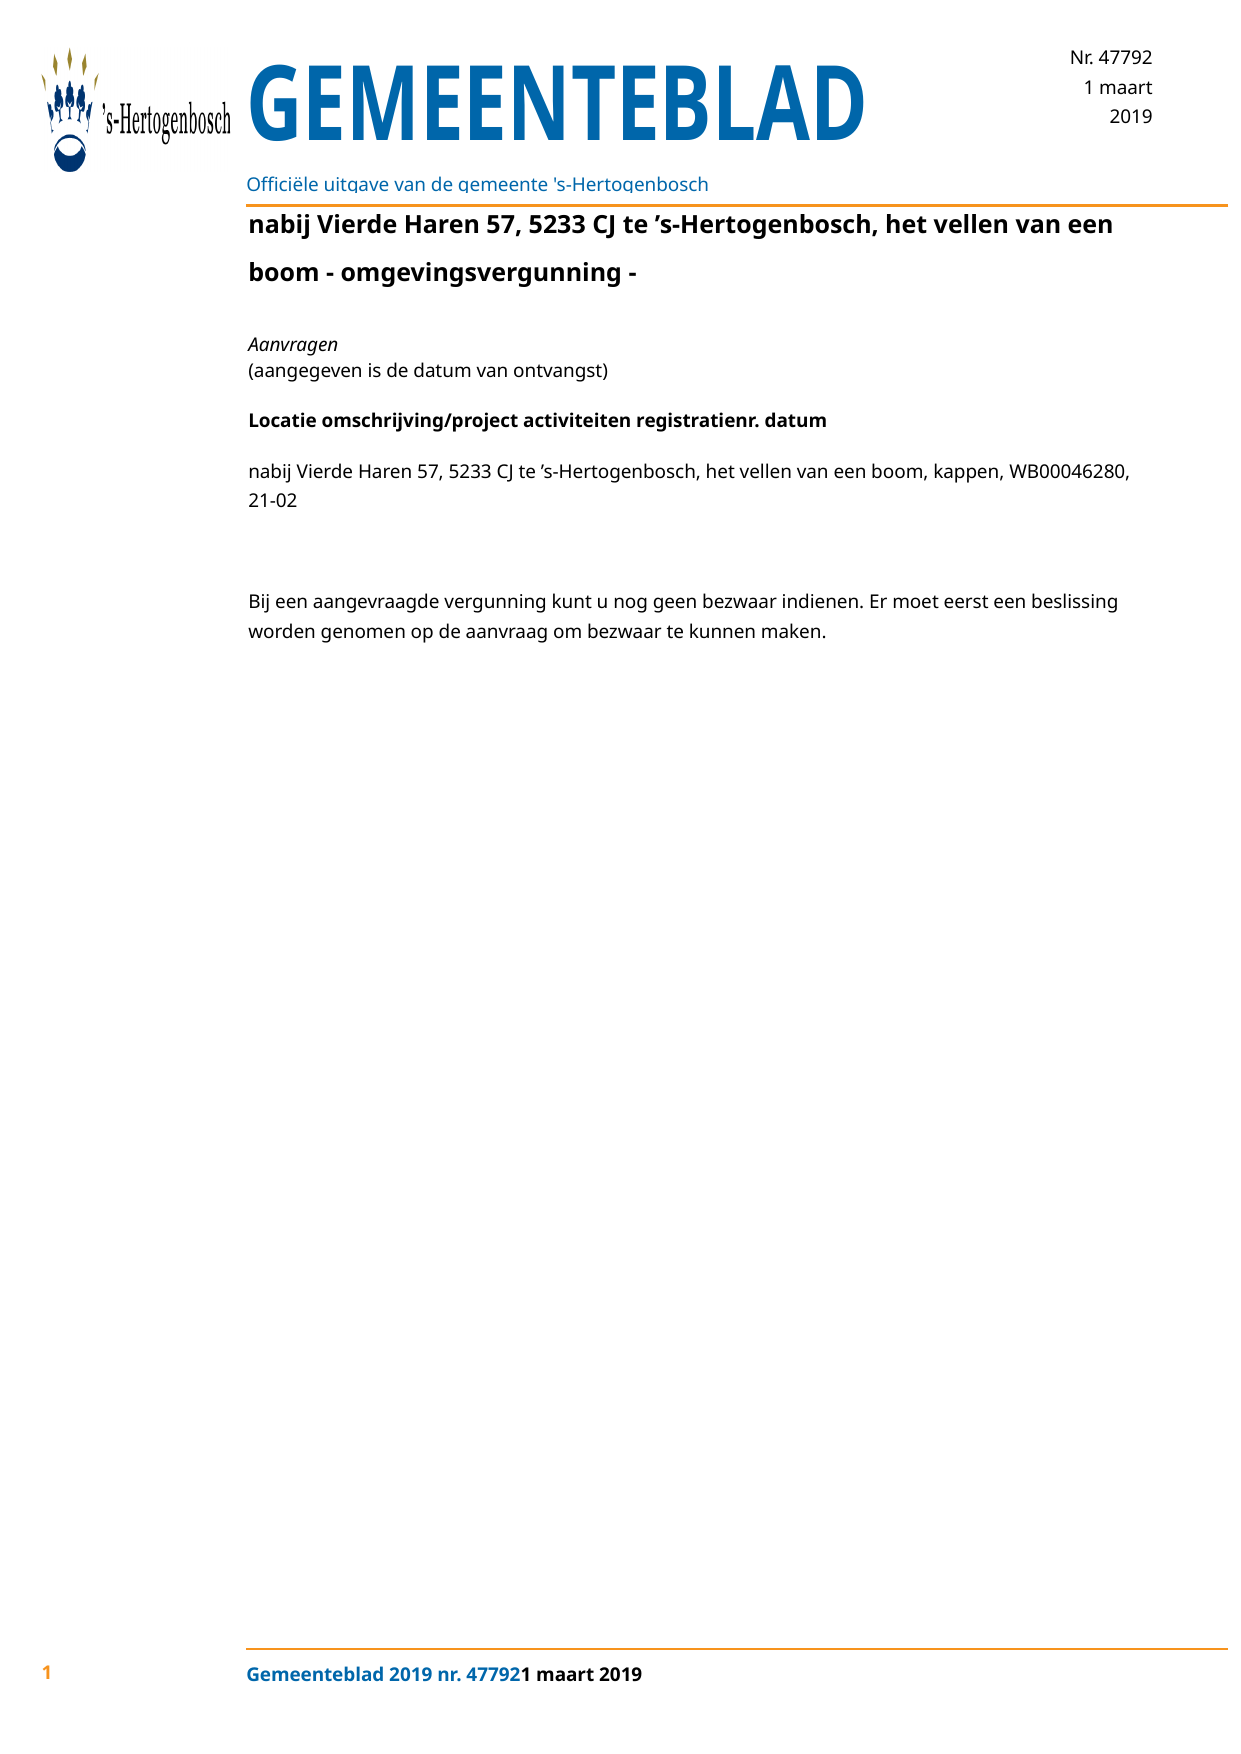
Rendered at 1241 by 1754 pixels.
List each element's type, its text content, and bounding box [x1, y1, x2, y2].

text nabij Vierde Haren 57, 5233 CJ te ’s-Hertogenbosch, het vellen van een boom, kappen, WB00046280, 21-02 [248, 458, 1152, 513]
picture [41, 47, 231, 172]
text (aangegeven is de datum van ontvangst) [248, 357, 1152, 383]
text nabij Vierde Haren 57, 5233 CJ te ’s-Hertogenbosch, het vellen van een boom - omgevingsvergunning - [248, 207, 1152, 288]
text Aanvragen [248, 331, 1152, 357]
text Bij een aangevraagde vergunning kunt u nog geen bezwaar indienen. Er moet eerst een beslissing worden genomen op de aanvraag om bezwaar te kunnen maken. [248, 588, 1152, 644]
text Locatie omschrijving/project activiteiten registratienr. datum [248, 408, 1152, 433]
